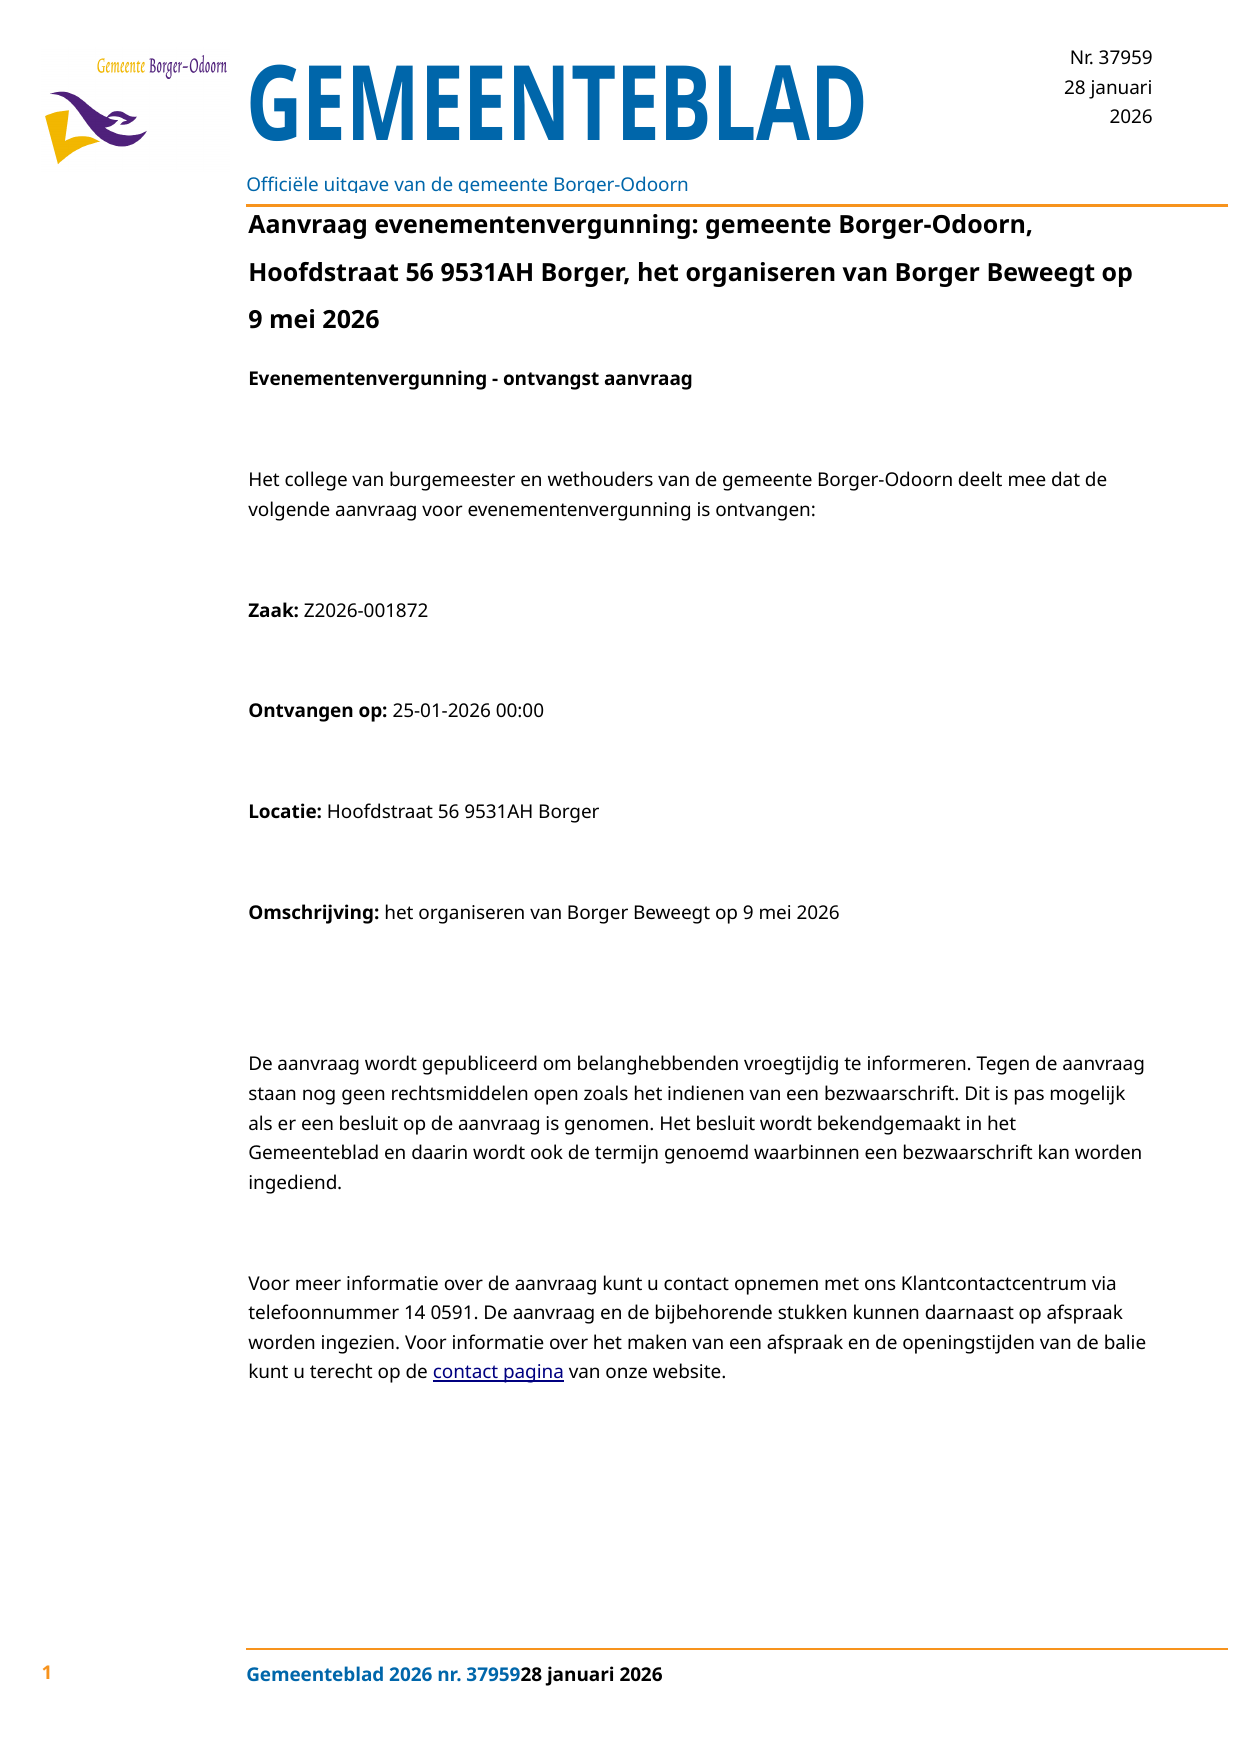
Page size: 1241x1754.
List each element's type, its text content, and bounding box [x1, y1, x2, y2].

text De aanvraag wordt gepubliceerd om belanghebbenden vroegtijdig te informeren. Tegen de aanvraag staan nog geen rechtsmiddelen open zoals het indienen van een bezwaarschrift. Dit is pas mogelijk als er een besluit op de aanvraag is genomen. Het besluit wordt bekendgemaakt in het Gemeenteblad en daarin wordt ook de termijn genoemd waarbinnen een bezwaarschrift kan worden ingediend. [248, 1051, 1152, 1194]
text Zaak: Z2026-001872 [248, 597, 1152, 622]
text Omschrijving: het organiseren van Borger Beweegt op 9 mei 2026 [248, 899, 1152, 925]
text Het college van burgemeester en wethouders van de gemeente Borger-Odoorn deelt mee dat de volgende aanvraag voor evenementenvergunning is ontvangen: [248, 466, 1152, 522]
text Aanvraag evenementenvergunning: gemeente Borger-Odoorn, Hoofdstraat 56 9531AH Borger, het organiseren van Borger Beweegt op 9 mei 2026 [248, 207, 1152, 336]
text Ontvangen op: 25-01-2026 00:00 [248, 698, 1152, 723]
picture [41, 47, 231, 172]
text Evenementenvergunning - ontvangst aanvraag [248, 366, 1152, 391]
text Voor meer informatie over de aanvraag kunt u contact opnemen met ons Klantcontactcentrum via telefoonnummer 14 0591. De aanvraag en de bijbehorende stukken kunnen daarnaast op afspraak worden ingezien. Voor informatie over het maken van een afspraak en de openingstijden van de balie kunt u terecht op de contact pagina van onze website. [248, 1270, 1152, 1384]
text Locatie: Hoofdstraat 56 9531AH Borger [248, 798, 1152, 824]
